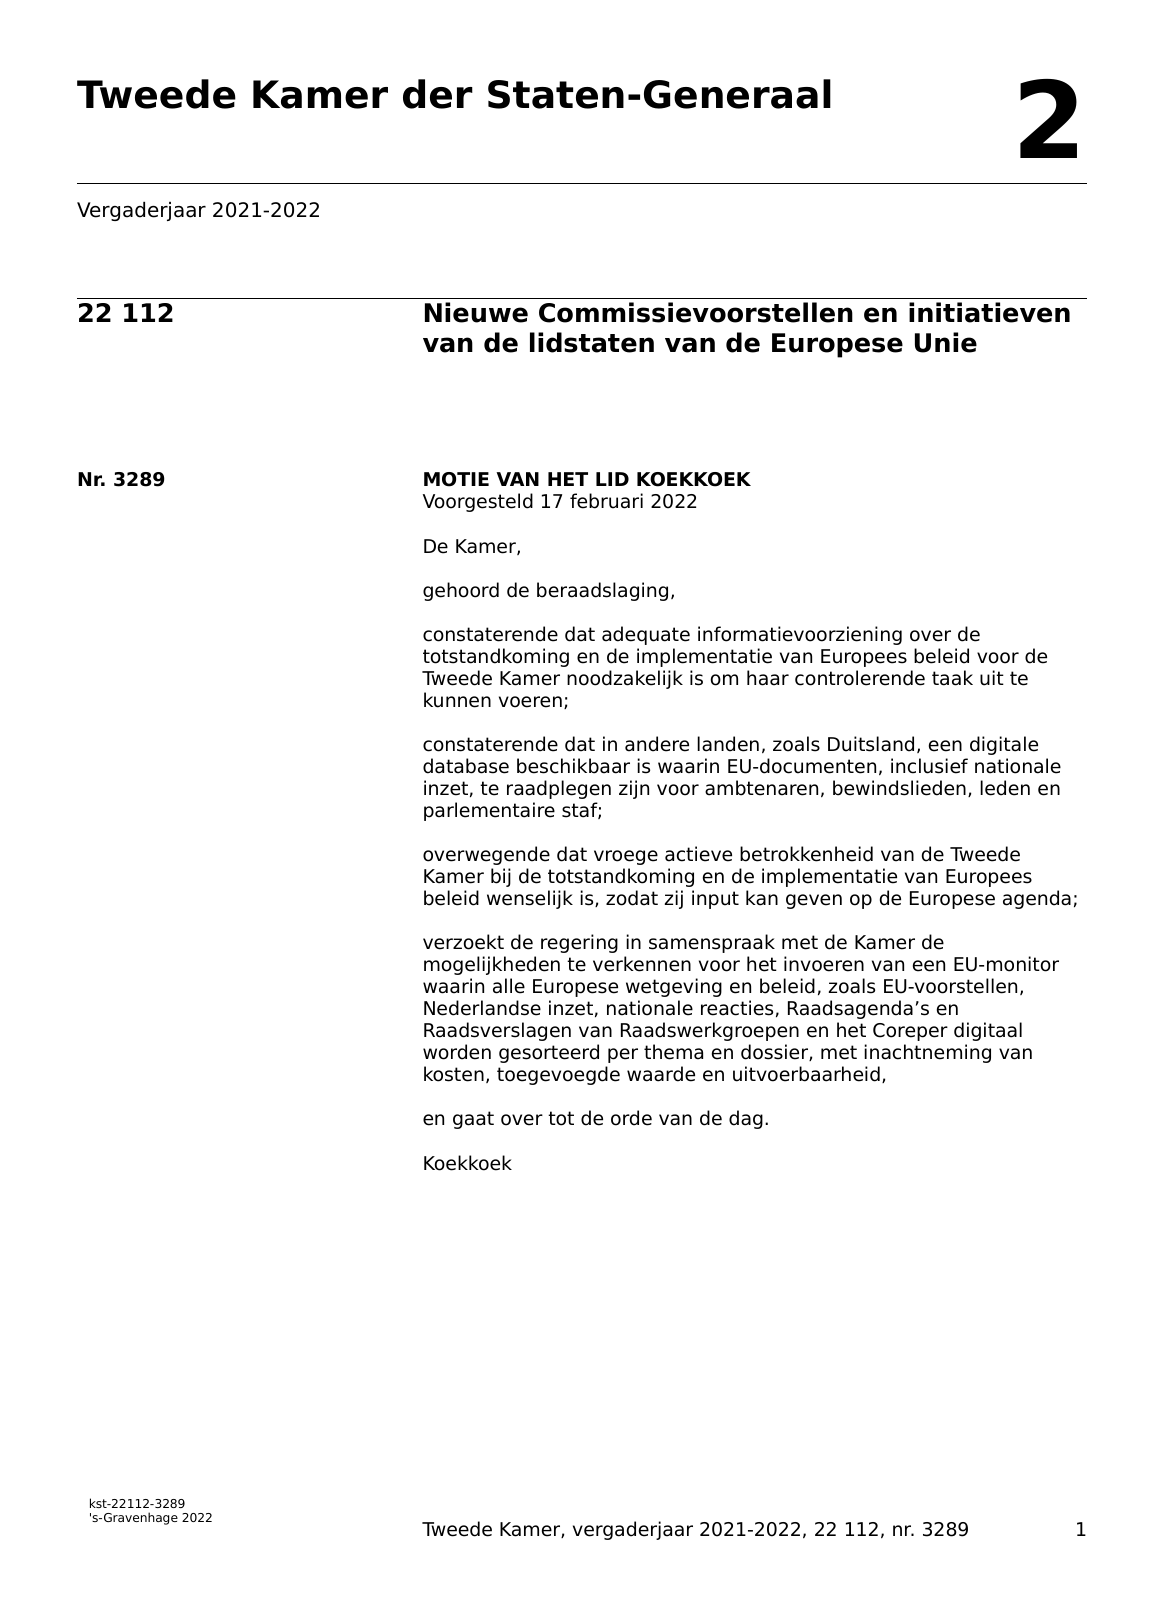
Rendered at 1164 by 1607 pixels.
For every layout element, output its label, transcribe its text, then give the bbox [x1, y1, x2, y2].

text Voorgesteld 17 februari 2022 [422, 491, 1087, 513]
text overwegende dat vroege actieve betrokkenheid van de Tweede Kamer bij de totstandkoming en de implementatie van Europees beleid wenselijk is, zodat zij input kan geven op de Europese agenda; [422, 844, 1087, 910]
text constaterende dat in andere landen, zoals Duitsland, een digitale database beschikbaar is waarin EU-documenten, inclusief nationale inzet, te raadplegen zijn voor ambtenaren, bewindslieden, leden en parlementaire staf; [422, 734, 1087, 822]
text gehoord de beraadslaging, [422, 580, 1087, 602]
text De Kamer, [422, 536, 1087, 557]
table_header 2 [886, 59, 1087, 183]
table_cell Vergaderjaar 2021-2022 [77, 184, 1087, 298]
subtitle 22 112 Nieuwe Commissievoorstellen en initiatieven van de lidstaten van de Europese Unie [77, 299, 1087, 358]
text constaterende dat adequate informatievoorziening over de totstandkoming en de implementatie van Europees beleid voor de Tweede Kamer noodzakelijk is om haar controlerende taak uit te kunnen voeren; [422, 624, 1087, 712]
text Koekkoek [422, 1152, 1087, 1174]
text kst-22112-3289 [88, 1497, 323, 1511]
table_header Tweede Kamer der Staten-Generaal [77, 59, 886, 183]
text 's-Gravenhage 2022 [88, 1511, 323, 1525]
subtitle Nr. 3289 MOTIE VAN HET LID KOEKKOEK [77, 469, 1087, 491]
text verzoekt de regering in samenspraak met de Kamer de mogelijkheden te verkennen voor het invoeren van een EU-monitor waarin alle Europese wetgeving en beleid, zoals EU-voorstellen, Nederlandse inzet, nationale reacties, Raadsagenda’s en Raadsverslagen van Raadswerkgroepen en het Coreper digitaal worden gesorteerd per thema en dossier, met inachtneming van kosten, toegevoegde waarde en uitvoerbaarheid, [422, 932, 1087, 1086]
text en gaat over tot de orde van de dag. [422, 1108, 1087, 1130]
